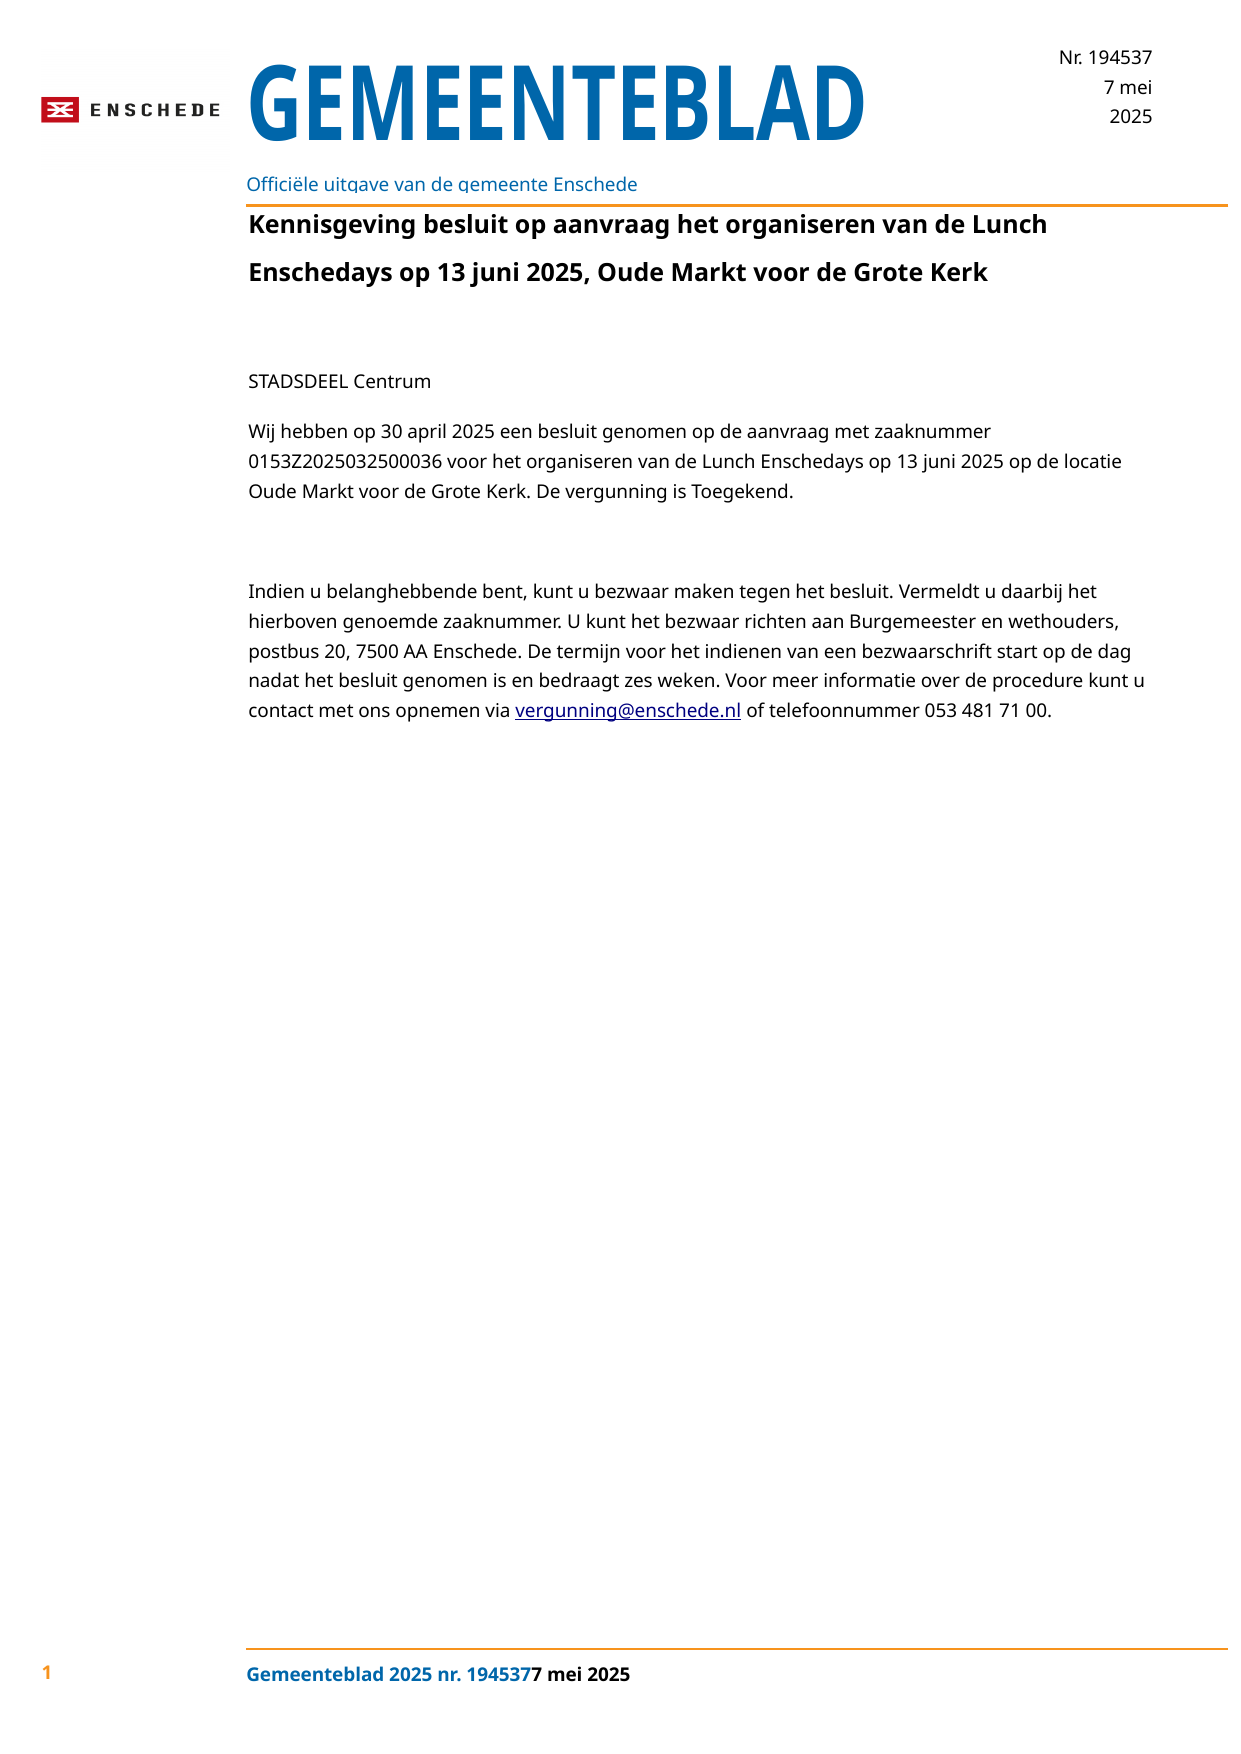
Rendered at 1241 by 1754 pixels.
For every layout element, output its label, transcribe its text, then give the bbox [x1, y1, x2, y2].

text STADSDEEL Centrum [248, 368, 1152, 394]
text Wij hebben op 30 april 2025 een besluit genomen op de aanvraag met zaaknummer 0153Z2025032500036 voor het organiseren van de Lunch Enschedays op 13 juni 2025 op de locatie Oude Markt voor de Grote Kerk. De vergunning is Toegekend. [248, 419, 1152, 504]
text Kennisgeving besluit op aanvraag het organiseren van de Lunch Enschedays op 13 juni 2025, Oude Markt voor de Grote Kerk [248, 207, 1152, 288]
picture [41, 47, 231, 172]
text Indien u belanghebbende bent, kunt u bezwaar maken tegen het besluit. Vermeldt u daarbij het hierboven genoemde zaaknummer. U kunt het bezwaar richten aan Burgemeester en wethouders, postbus 20, 7500 AA Enschede. De termijn voor het indienen van een bezwaarschrift start op de dag nadat het besluit genomen is en bedraagt zes weken. Voor meer informatie over de procedure kunt u contact met ons opnemen via vergunning@enschede.nl of telefoonnummer 053 481 71 00. [248, 579, 1152, 723]
